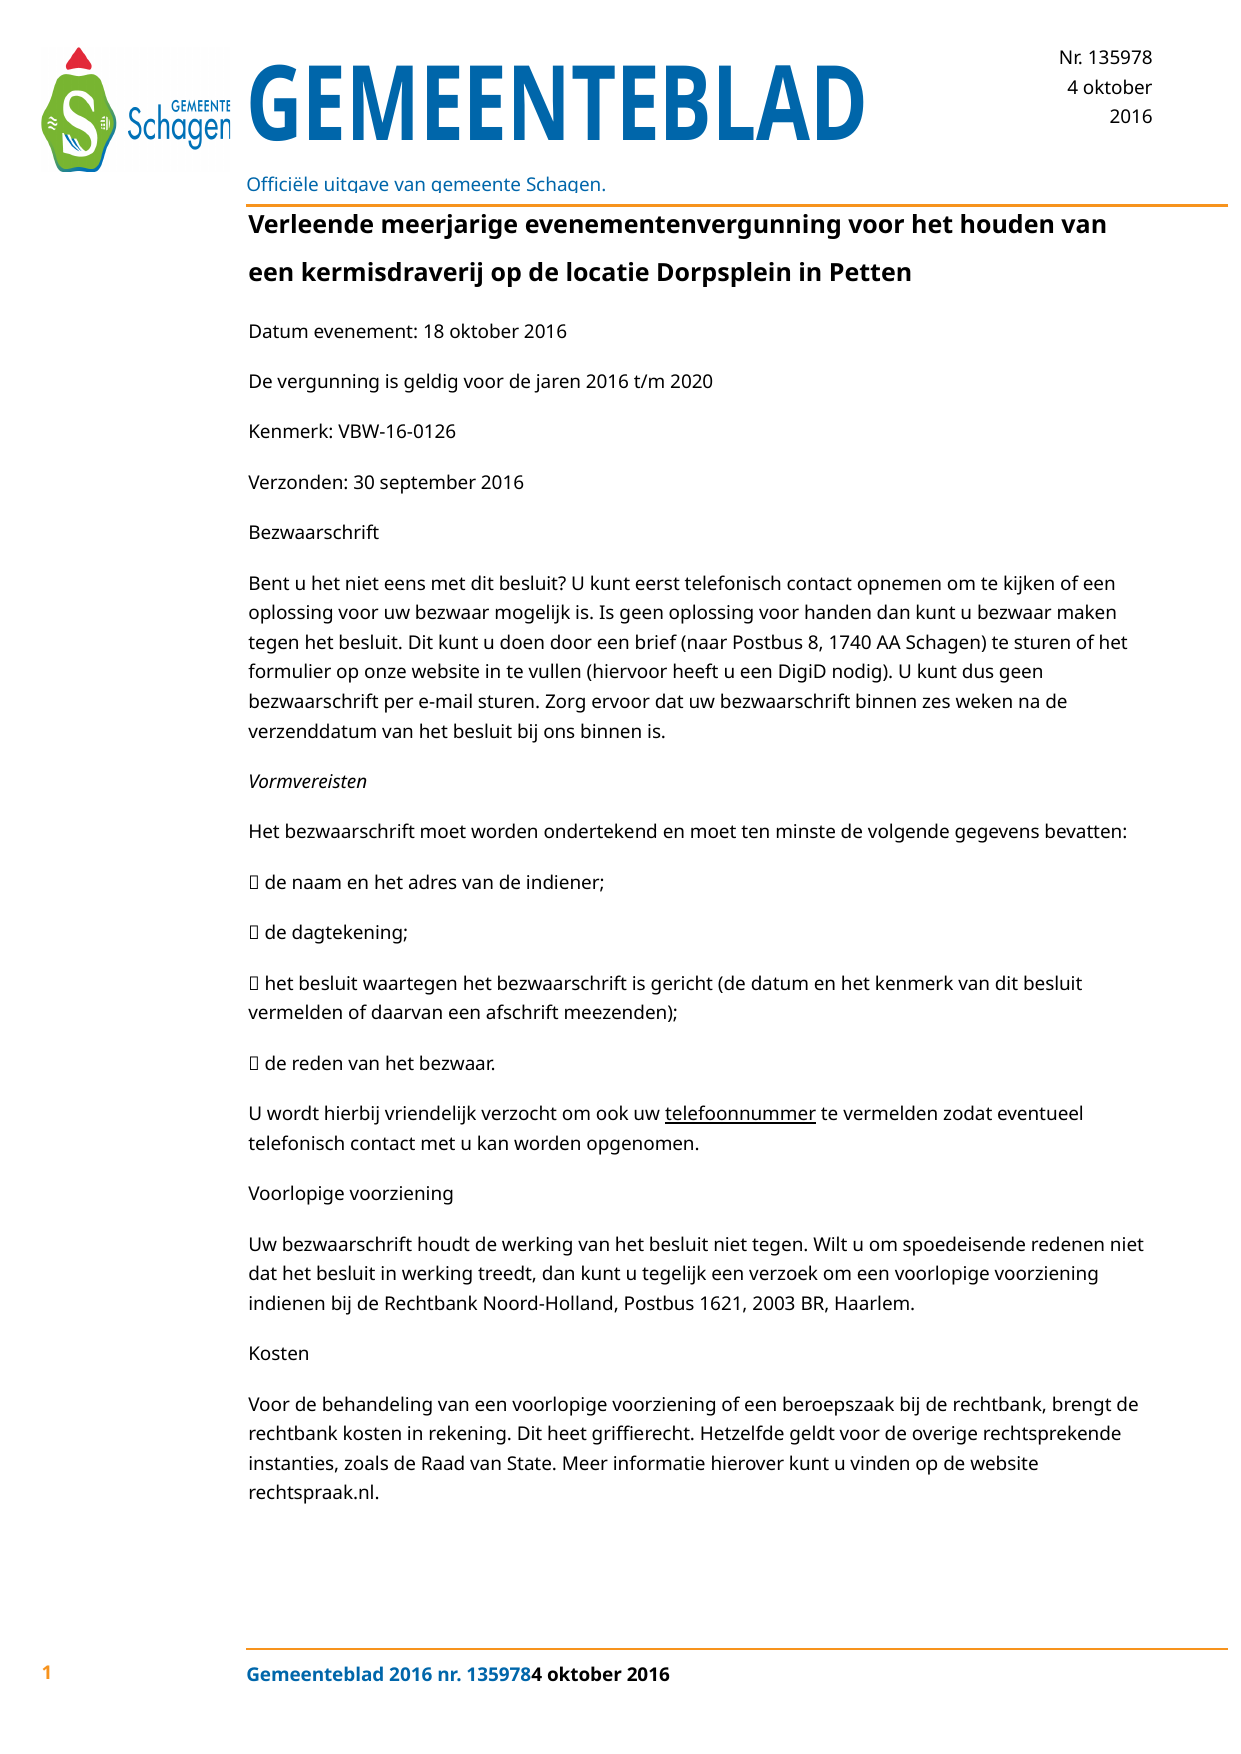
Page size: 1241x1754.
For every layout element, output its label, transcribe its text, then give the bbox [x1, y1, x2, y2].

text Kosten [248, 1340, 1152, 1366]
text Vormvereisten [248, 768, 1152, 794]
text  het besluit waartegen het bezwaarschrift is gericht (de datum en het kenmerk van dit besluit vermelden of daarvan een afschrift meezenden); [248, 970, 1152, 1025]
text Verleende meerjarige evenementenvergunning voor het houden van een kermisdraverij op de locatie Dorpsplein in Petten [248, 207, 1152, 288]
text Datum evenement: 18 oktober 2016 [248, 318, 1152, 344]
text Bent u het niet eens met dit besluit? U kunt eerst telefonisch contact opnemen om te kijken of een oplossing voor uw bezwaar mogelijk is. Is geen oplossing voor handen dan kunt u bezwaar maken tegen het besluit. Dit kunt u doen door een brief (naar Postbus 8, 1740 AA Schagen) te sturen of het formulier op onze website in te vullen (hiervoor heeft u een DigiD nodig). U kunt dus geen bezwaarschrift per e-mail sturen. Zorg ervoor dat uw bezwaarschrift binnen zes weken na de verzenddatum van het besluit bij ons binnen is. [248, 570, 1152, 744]
text U wordt hierbij vriendelijk verzocht om ook uw telefoonnummer te vermelden zodat eventueel telefonisch contact met u kan worden opgenomen. [248, 1100, 1152, 1156]
text  de dagtekening; [248, 919, 1152, 945]
text Kenmerk: VBW-16-0126 [248, 419, 1152, 444]
text Het bezwaarschrift moet worden ondertekend en moet ten minste de volgende gegevens bevatten: [248, 819, 1152, 844]
text Voor de behandeling van een voorlopige voorziening of een beroepszaak bij de rechtbank, brengt de rechtbank kosten in rekening. Dit heet griffierecht. Hetzelfde geldt voor de overige rechtsprekende instanties, zoals de Raad van State. Meer informatie hierover kunt u vinden op de website rechtspraak.nl. [248, 1391, 1152, 1505]
text Verzonden: 30 september 2016 [248, 469, 1152, 495]
picture [41, 47, 231, 172]
text De vergunning is geldig voor de jaren 2016 t/m 2020 [248, 368, 1152, 394]
text  de reden van het bezwaar. [248, 1050, 1152, 1076]
text Bezwaarschrift [248, 519, 1152, 545]
text Voorlopige voorziening [248, 1180, 1152, 1206]
text Uw bezwaarschrift houdt de werking van het besluit niet tegen. Wilt u om spoedeisende redenen niet dat het besluit in werking treedt, dan kunt u tegelijk een verzoek om een voorlopige voorziening indienen bij de Rechtbank Noord-Holland, Postbus 1621, 2003 BR, Haarlem. [248, 1231, 1152, 1316]
text  de naam en het adres van de indiener; [248, 869, 1152, 895]
